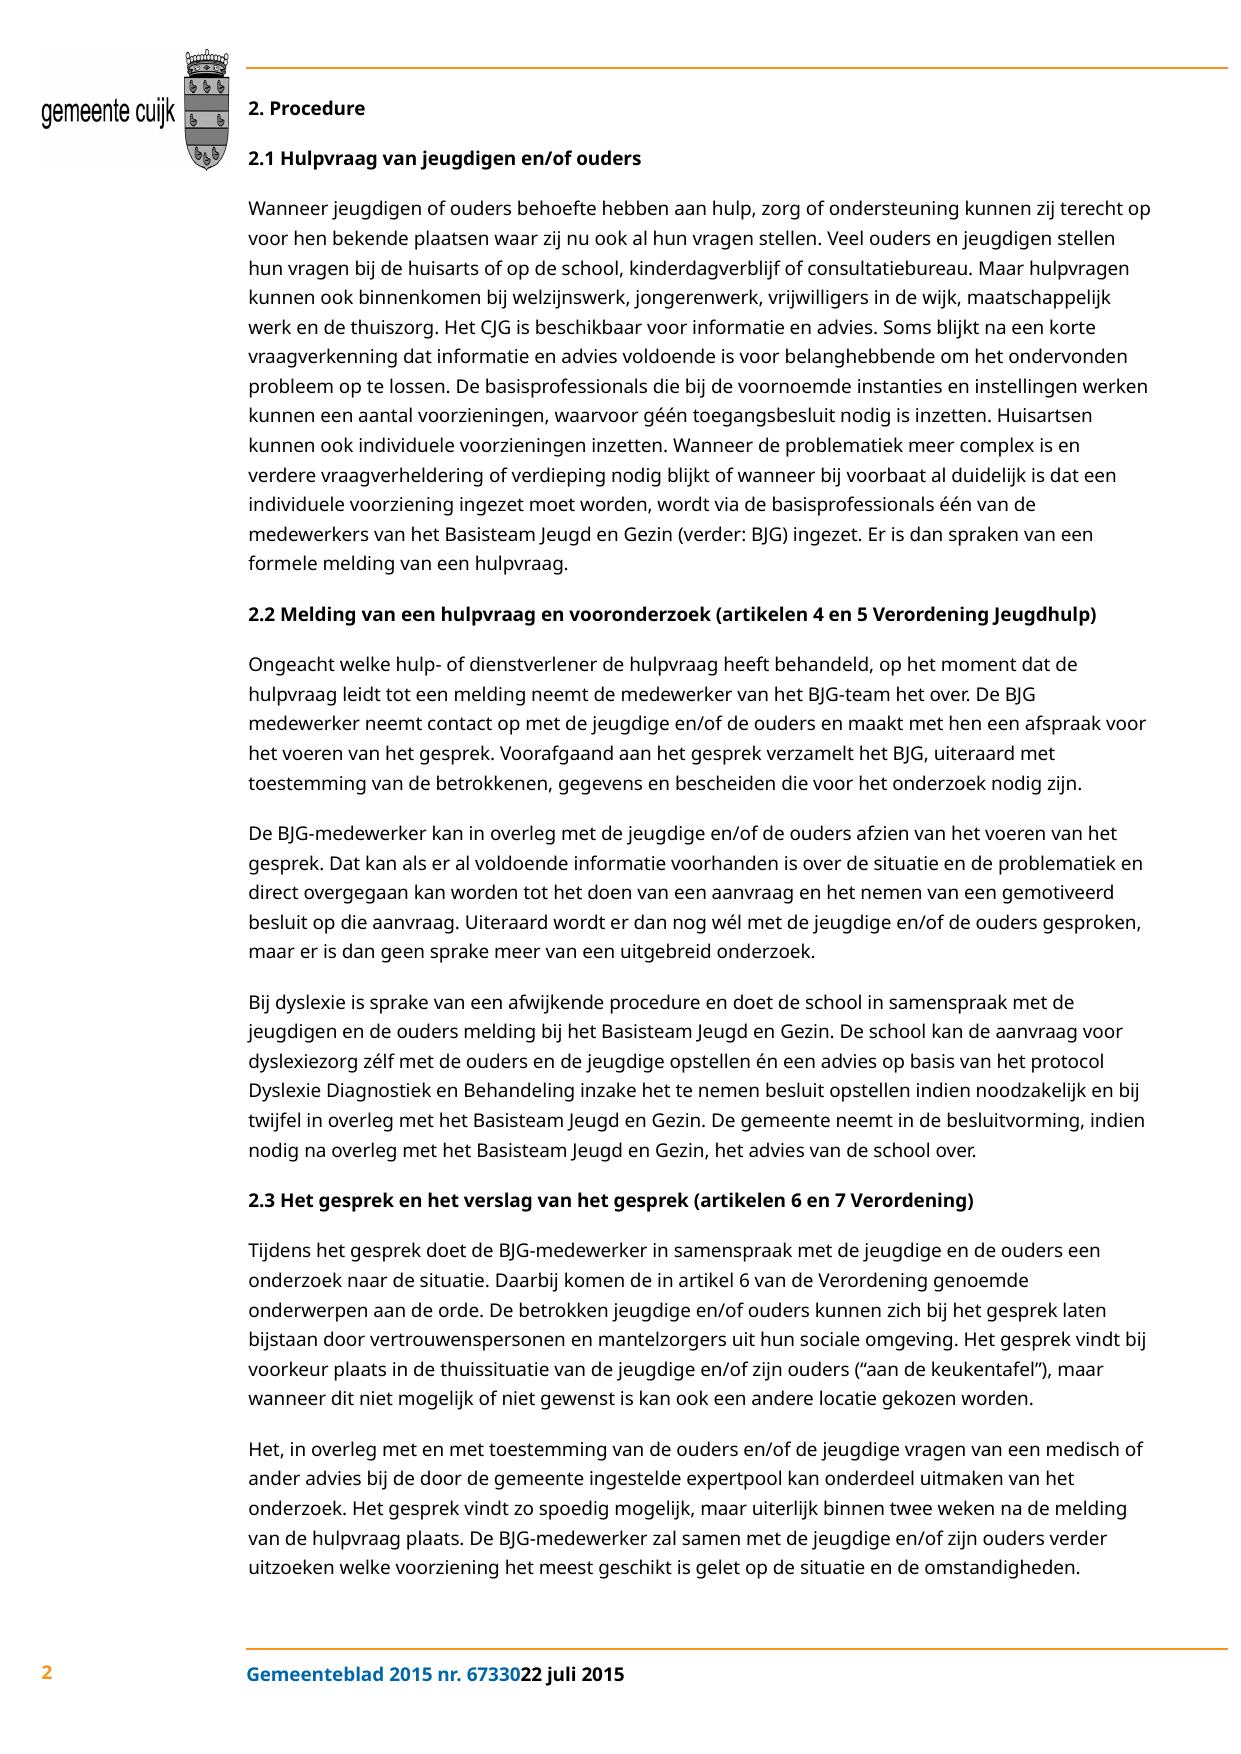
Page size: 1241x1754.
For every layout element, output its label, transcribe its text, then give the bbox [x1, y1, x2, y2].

text 2.3 Het gesprek en het verslag van het gesprek (artikelen 6 en 7 Verordening) [248, 1187, 1152, 1213]
text 2.1 Hulpvraag van jeugdigen en/of ouders [248, 145, 1152, 171]
text De BJG-medewerker kan in overleg met de jeugdige en/of de ouders afzien van het voeren van het gesprek. Dat kan als er al voldoende informatie voorhanden is over de situatie en de problematiek en direct overgegaan kan worden tot het doen van een aanvraag en het nemen van een gemotiveerd besluit op die aanvraag. Uiteraard wordt er dan nog wél met de jeugdige en/of de ouders gesproken, maar er is dan geen sprake meer van een uitgebreid onderzoek. [248, 820, 1152, 964]
text Wanneer jeugdigen of ouders behoefte hebben aan hulp, zorg of ondersteuning kunnen zij terecht op voor hen bekende plaatsen waar zij nu ook al hun vragen stellen. Veel ouders en jeugdigen stellen hun vragen bij de huisarts of op de school, kinderdagverblijf of consultatiebureau. Maar hulpvragen kunnen ook binnenkomen bij welzijnswerk, jongerenwerk, vrijwilligers in de wijk, maatschappelijk werk en de thuiszorg. Het CJG is beschikbaar voor informatie en advies. Soms blijkt na een korte vraagverkenning dat informatie en advies voldoende is voor belanghebbende om het ondervonden probleem op te lossen. De basisprofessionals die bij de voornoemde instanties en instellingen werken kunnen een aantal voorzieningen, waarvoor géén toegangsbesluit nodig is inzetten. Huisartsen kunnen ook individuele voorzieningen inzetten. Wanneer de problematiek meer complex is en verdere vraagverheldering of verdieping nodig blijkt of wanneer bij voorbaat al duidelijk is dat een individuele voorziening ingezet moet worden, wordt via de basisprofessionals één van de medewerkers van het Basisteam Jeugd en Gezin (verder: BJG) ingezet. Er is dan spraken van een formele melding van een hulpvraag. [248, 196, 1152, 576]
picture [41, 47, 231, 172]
text Bij dyslexie is sprake van een afwijkende procedure en doet de school in samenspraak met de jeugdigen en de ouders melding bij het Basisteam Jeugd en Gezin. De school kan de aanvraag voor dyslexiezorg zélf met de ouders en de jeugdige opstellen én een advies op basis van het protocol Dyslexie Diagnostiek en Behandeling inzake het te nemen besluit opstellen indien noodzakelijk en bij twijfel in overleg met het Basisteam Jeugd en Gezin. De gemeente neemt in de besluitvorming, indien nodig na overleg met het Basisteam Jeugd en Gezin, het advies van de school over. [248, 989, 1152, 1163]
text Tijdens het gesprek doet de BJG-medewerker in samenspraak met de jeugdige en de ouders een onderzoek naar de situatie. Daarbij komen de in artikel 6 van de Verordening genoemde onderwerpen aan de orde. De betrokken jeugdige en/of ouders kunnen zich bij het gesprek laten bijstaan door vertrouwenspersonen en mantelzorgers uit hun sociale omgeving. Het gesprek vindt bij voorkeur plaats in de thuissituatie van de jeugdige en/of zijn ouders (“aan de keukentafel”), maar wanneer dit niet mogelijk of niet gewenst is kan ook een andere locatie gekozen worden. [248, 1238, 1152, 1411]
text 2.2 Melding van een hulpvraag en vooronderzoek (artikelen 4 en 5 Verordening Jeugdhulp) [248, 601, 1152, 627]
text Het, in overleg met en met toestemming van de ouders en/of de jeugdige vragen van een medisch of ander advies bij de door de gemeente ingestelde expertpool kan onderdeel uitmaken van het onderzoek. Het gesprek vindt zo spoedig mogelijk, maar uiterlijk binnen twee weken na de melding van de hulpvraag plaats. De BJG-medewerker zal samen met de jeugdige en/of zijn ouders verder uitzoeken welke voorziening het meest geschikt is gelet op de situatie en de omstandigheden. [248, 1436, 1152, 1580]
text Ongeacht welke hulp- of dienstverlener de hulpvraag heeft behandeld, op het moment dat de hulpvraag leidt tot een melding neemt de medewerker van het BJG-team het over. De BJG medewerker neemt contact op met de jeugdige en/of de ouders en maakt met hen een afspraak voor het voeren van het gesprek. Voorafgaand aan het gesprek verzamelt het BJG, uiteraard met toestemming van de betrokkenen, gegevens en bescheiden die voor het onderzoek nodig zijn. [248, 651, 1152, 796]
text 2. Procedure [248, 95, 1152, 121]
